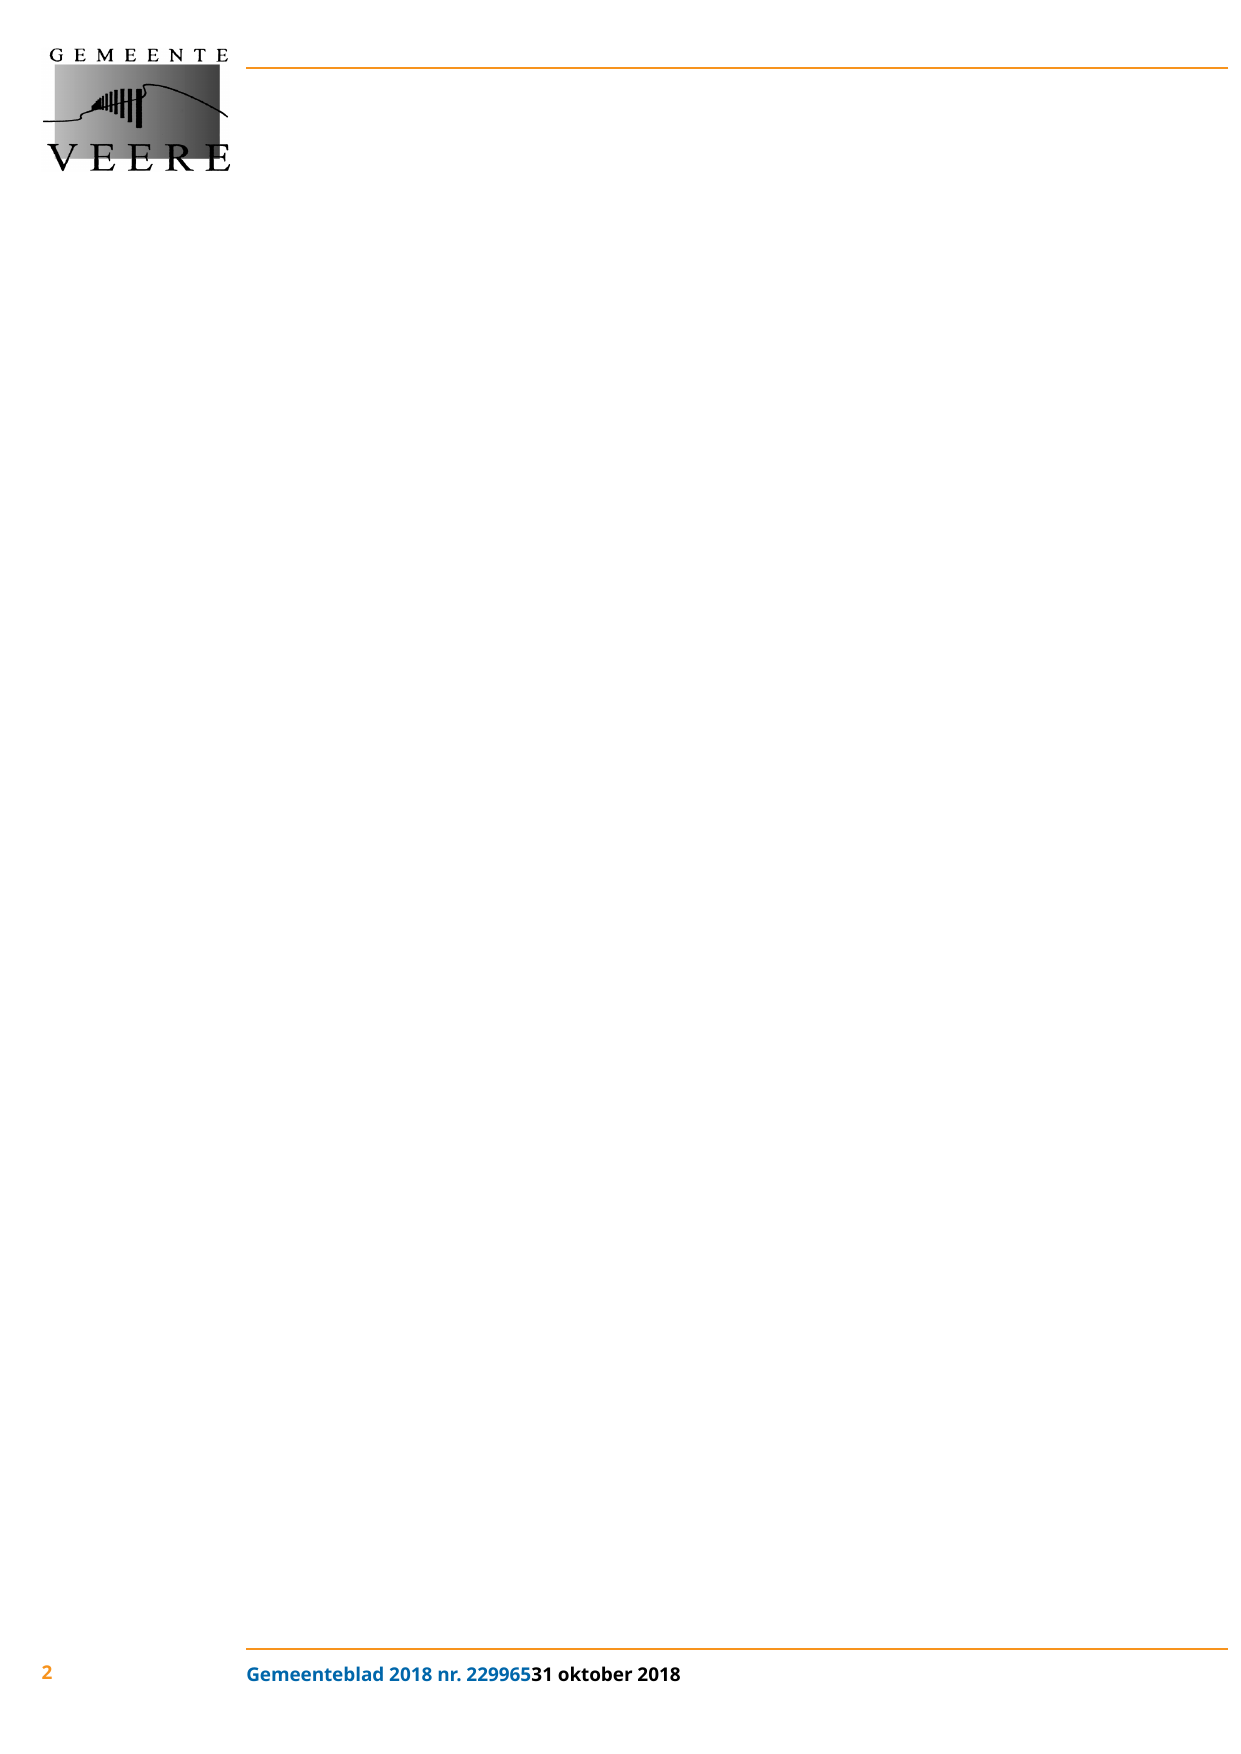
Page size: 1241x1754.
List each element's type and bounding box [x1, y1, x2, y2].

picture [41, 47, 231, 172]
